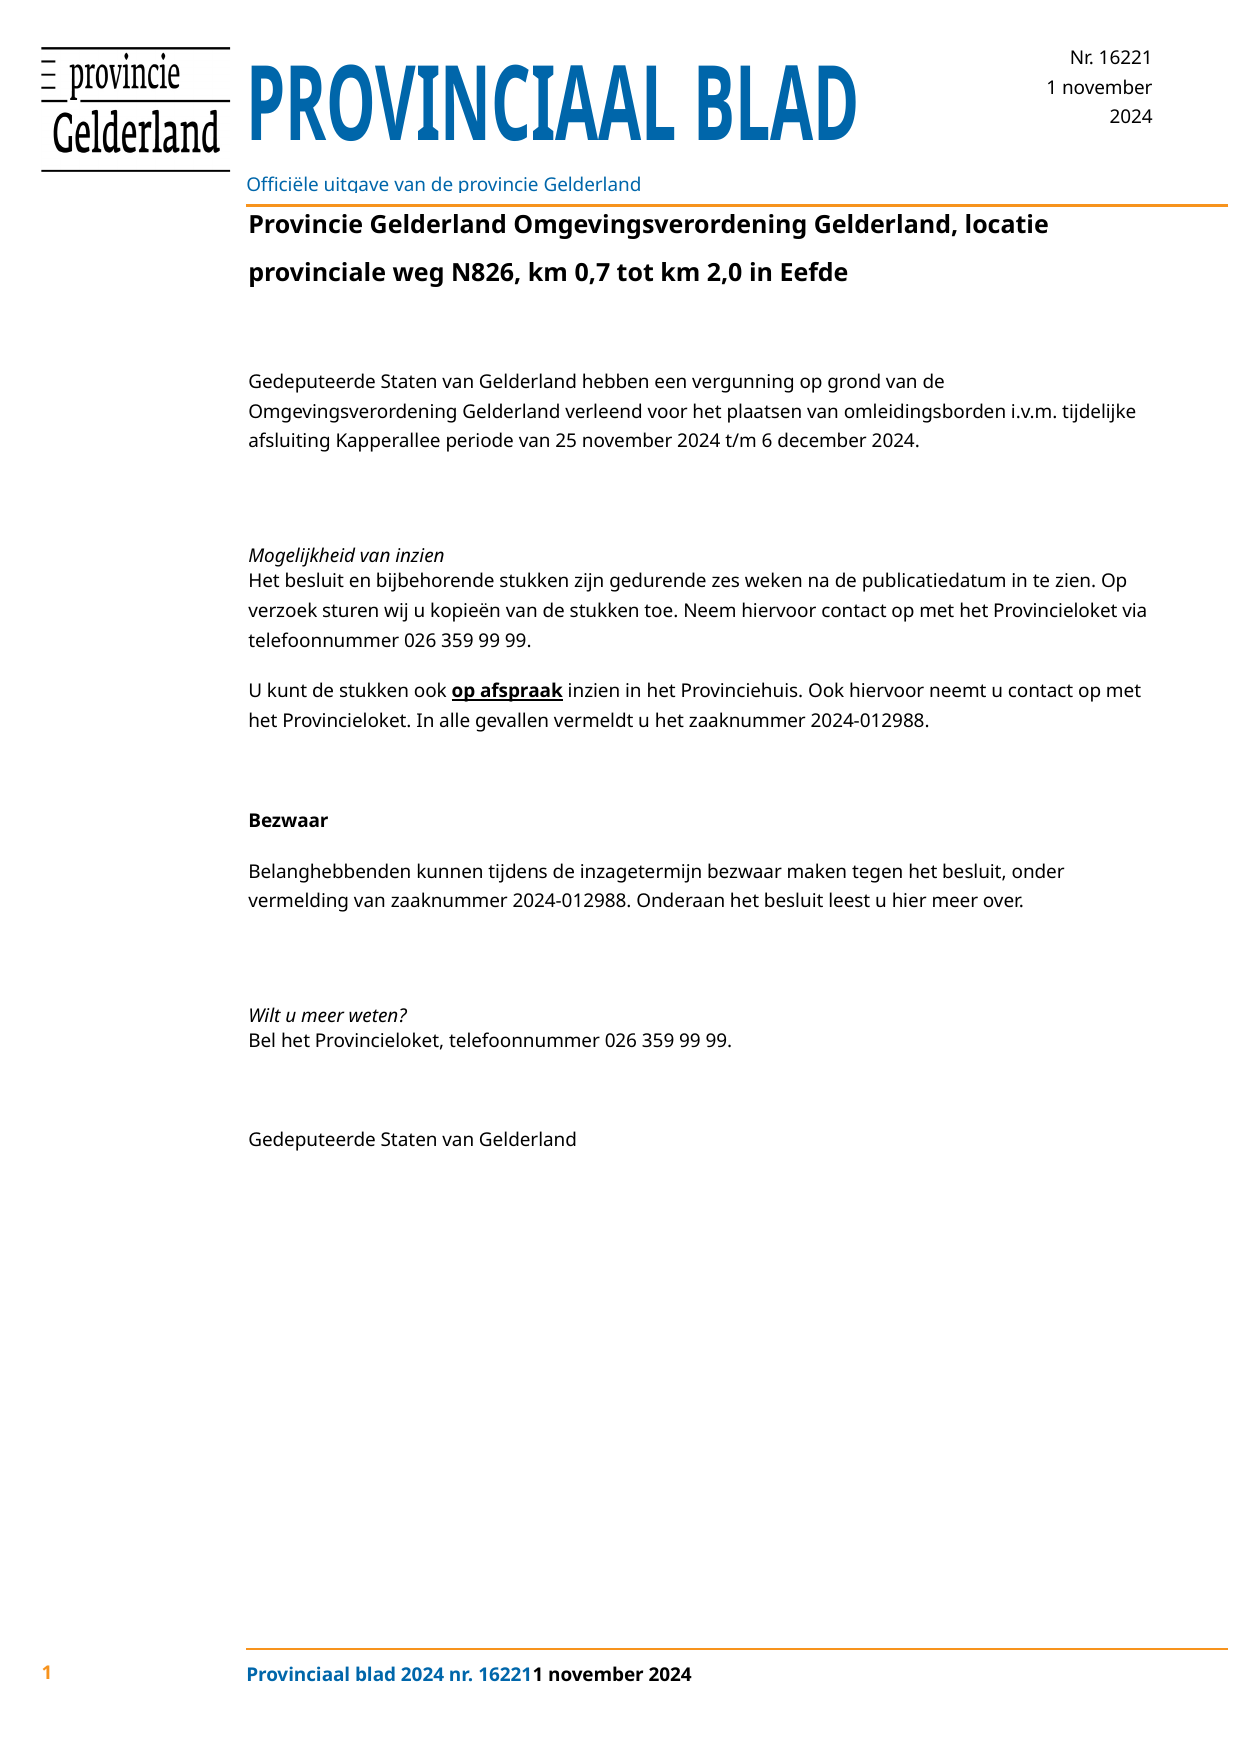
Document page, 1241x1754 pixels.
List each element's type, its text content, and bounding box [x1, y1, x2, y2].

picture [41, 47, 231, 172]
text Belanghebbenden kunnen tijdens de inzagetermijn bezwaar maken tegen het besluit, onder vermelding van zaaknummer 2024-012988. Onderaan het besluit leest u hier meer over. [248, 858, 1152, 913]
text Het besluit en bijbehorende stukken zijn gedurende zes weken na de publicatiedatum in te zien. Op verzoek sturen wij u kopieën van de stukken toe. Neem hiervoor contact op met het Provincieloket via telefoonnummer 026 359 99 99. [248, 568, 1152, 652]
text Bezwaar [248, 808, 1152, 833]
text U kunt de stukken ook op afspraak inzien in het Provinciehuis. Ook hiervoor neemt u contact op met het Provincieloket. In alle gevallen vermeldt u het zaaknummer 2024-012988. [248, 677, 1152, 732]
text Wilt u meer weten? [248, 1002, 1152, 1028]
text Gedeputeerde Staten van Gelderland hebben een vergunning op grond van de Omgevingsverordening Gelderland verleend voor het plaatsen van omleidingsborden i.v.m. tijdelijke afsluiting Kapperallee periode van 25 november 2024 t/m 6 december 2024. [248, 368, 1152, 453]
text Gedeputeerde Staten van Gelderland [248, 1126, 1152, 1152]
text Bel het Provincieloket, telefoonnummer 026 359 99 99. [248, 1028, 1152, 1053]
text Mogelijkheid van inzien [248, 542, 1152, 568]
text Provincie Gelderland Omgevingsverordening Gelderland, locatie provinciale weg N826, km 0,7 tot km 2,0 in Eefde [248, 207, 1152, 288]
